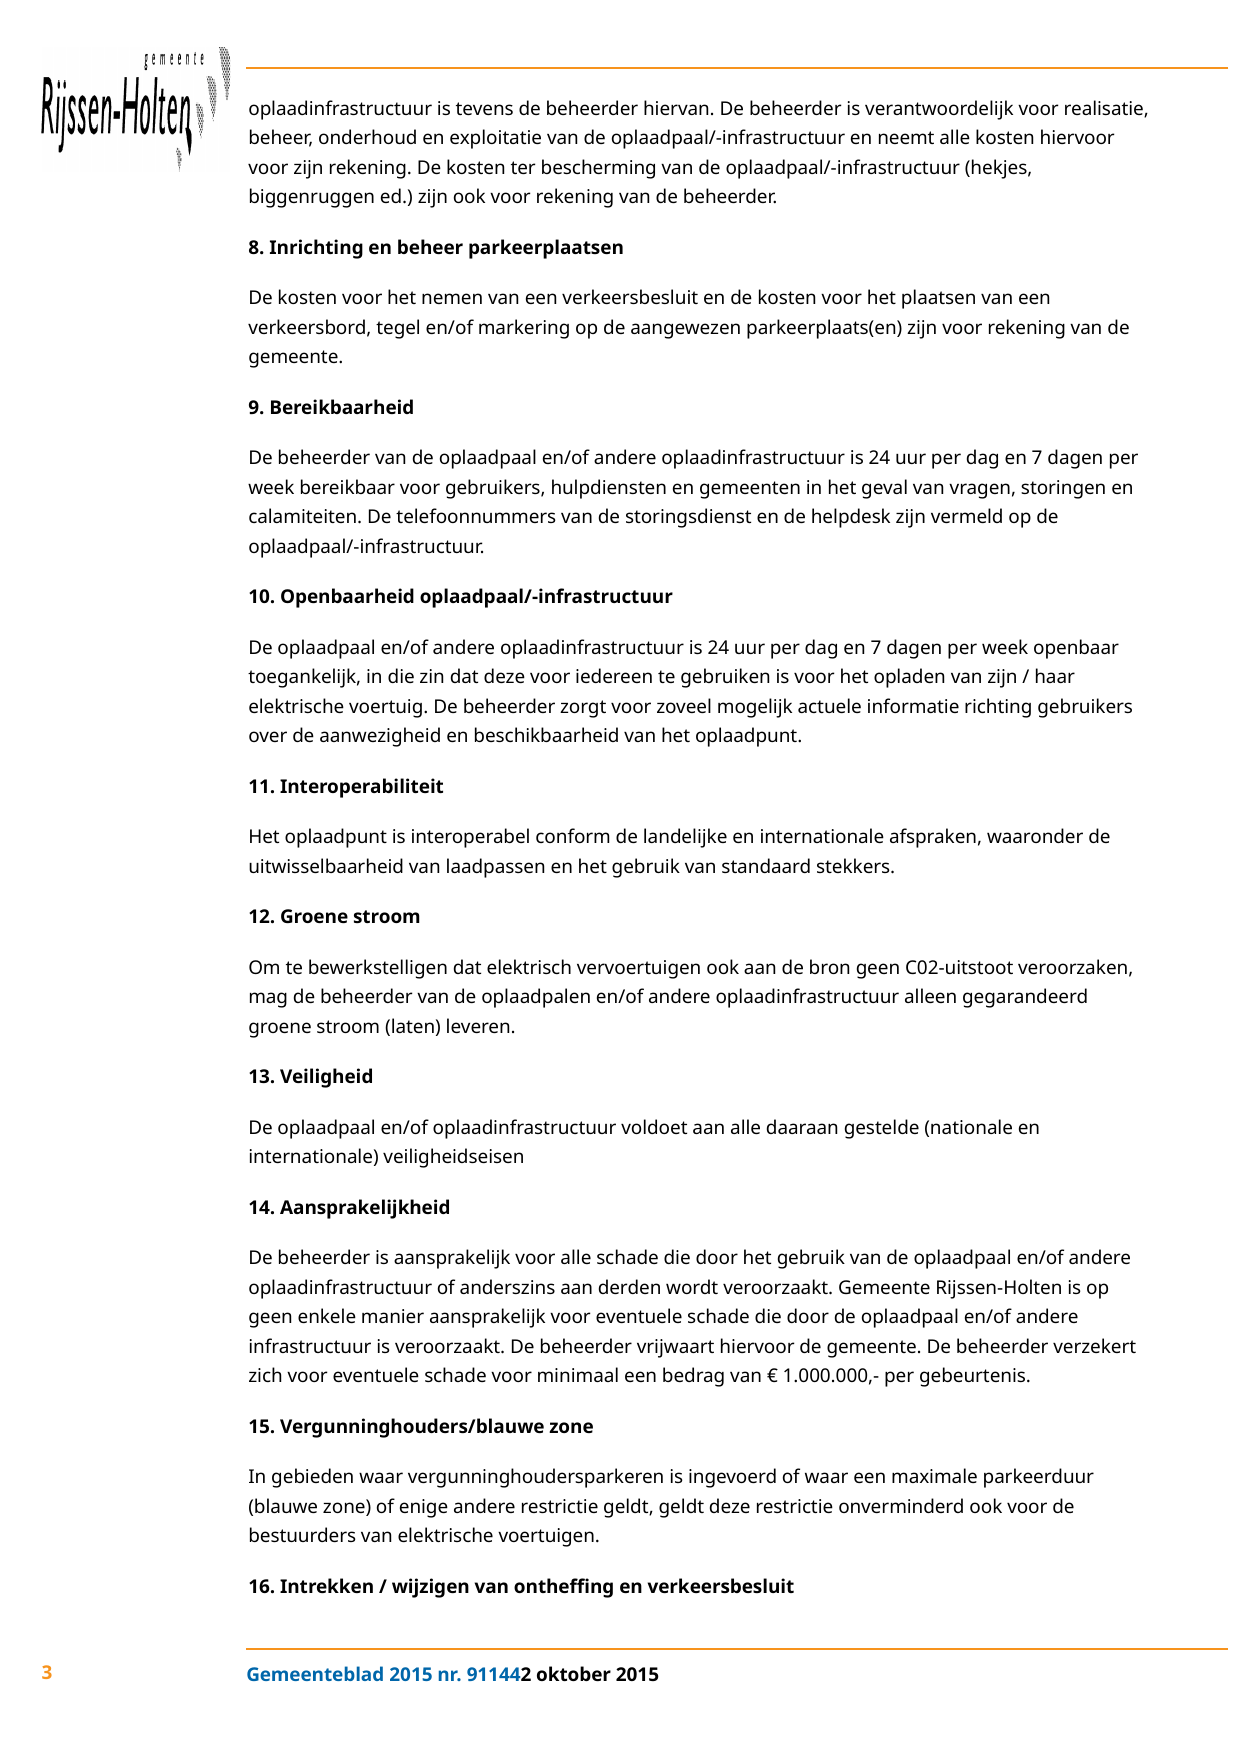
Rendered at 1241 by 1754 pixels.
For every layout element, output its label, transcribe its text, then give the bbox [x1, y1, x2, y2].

text 15. Vergunninghouders/blauwe zone [248, 1413, 1152, 1439]
text oplaadinfrastructuur is tevens de beheerder hiervan. De beheerder is verantwoordelijk voor realisatie, beheer, onderhoud en exploitatie van de oplaadpaal/-infrastructuur en neemt alle kosten hiervoor voor zijn rekening. De kosten ter bescherming van de oplaadpaal/-infrastructuur (hekjes, biggenruggen ed.) zijn ook voor rekening van de beheerder. [248, 95, 1152, 209]
text Het oplaadpunt is interoperabel conform de landelijke en internationale afspraken, waaronder de uitwisselbaarheid van laadpassen en het gebruik van standaard stekkers. [248, 823, 1152, 879]
text In gebieden waar vergunninghoudersparkeren is ingevoerd of waar een maximale parkeerduur (blauwe zone) of enige andere restrictie geldt, geldt deze restrictie onverminderd ook voor de bestuurders van elektrische voertuigen. [248, 1463, 1152, 1548]
text 12. Groene stroom [248, 903, 1152, 929]
text De oplaadpaal en/of oplaadinfrastructuur voldoet aan alle daaraan gestelde (nationale en internationale) veiligheidseisen [248, 1114, 1152, 1169]
text 8. Inrichting en beheer parkeerplaatsen [248, 234, 1152, 260]
text 11. Interoperabiliteit [248, 773, 1152, 799]
text De beheerder van de oplaadpaal en/of andere oplaadinfrastructuur is 24 uur per dag en 7 dagen per week bereikbaar voor gebruikers, hulpdiensten en gemeenten in het geval van vragen, storingen en calamiteiten. De telefoonnummers van de storingsdienst en de helpdesk zijn vermeld op de oplaadpaal/-infrastructuur. [248, 444, 1152, 559]
text 16. Intrekken / wijzigen van ontheffing en verkeersbesluit [248, 1573, 1152, 1599]
text Om te bewerkstelligen dat elektrisch vervoertuigen ook aan de bron geen C02-uitstoot veroorzaken, mag de beheerder van de oplaadpalen en/of andere oplaadinfrastructuur alleen gegarandeerd groene stroom (laten) leveren. [248, 954, 1152, 1039]
text De kosten voor het nemen van een verkeersbesluit en de kosten voor het plaatsen van een verkeersbord, tegel en/of markering op de aangewezen parkeerplaats(en) zijn voor rekening van de gemeente. [248, 284, 1152, 369]
text 13. Veiligheid [248, 1063, 1152, 1089]
text De oplaadpaal en/of andere oplaadinfrastructuur is 24 uur per dag en 7 dagen per week openbaar toegankelijk, in die zin dat deze voor iedereen te gebruiken is voor het opladen van zijn / haar elektrische voertuig. De beheerder zorgt voor zoveel mogelijk actuele informatie richting gebruikers over de aanwezigheid en beschikbaarheid van het oplaadpunt. [248, 634, 1152, 748]
text 14. Aansprakelijkheid [248, 1194, 1152, 1220]
picture [41, 47, 231, 172]
text 9. Bereikbaarheid [248, 394, 1152, 420]
text 10. Openbaarheid oplaadpaal/-infrastructuur [248, 583, 1152, 609]
text De beheerder is aansprakelijk voor alle schade die door het gebruik van de oplaadpaal en/of andere oplaadinfrastructuur of anderszins aan derden wordt veroorzaakt. Gemeente Rijssen-Holten is op geen enkele manier aansprakelijk voor eventuele schade die door de oplaadpaal en/of andere infrastructuur is veroorzaakt. De beheerder vrijwaart hiervoor de gemeente. De beheerder verzekert zich voor eventuele schade voor minimaal een bedrag van € 1.000.000,- per gebeurtenis. [248, 1244, 1152, 1388]
